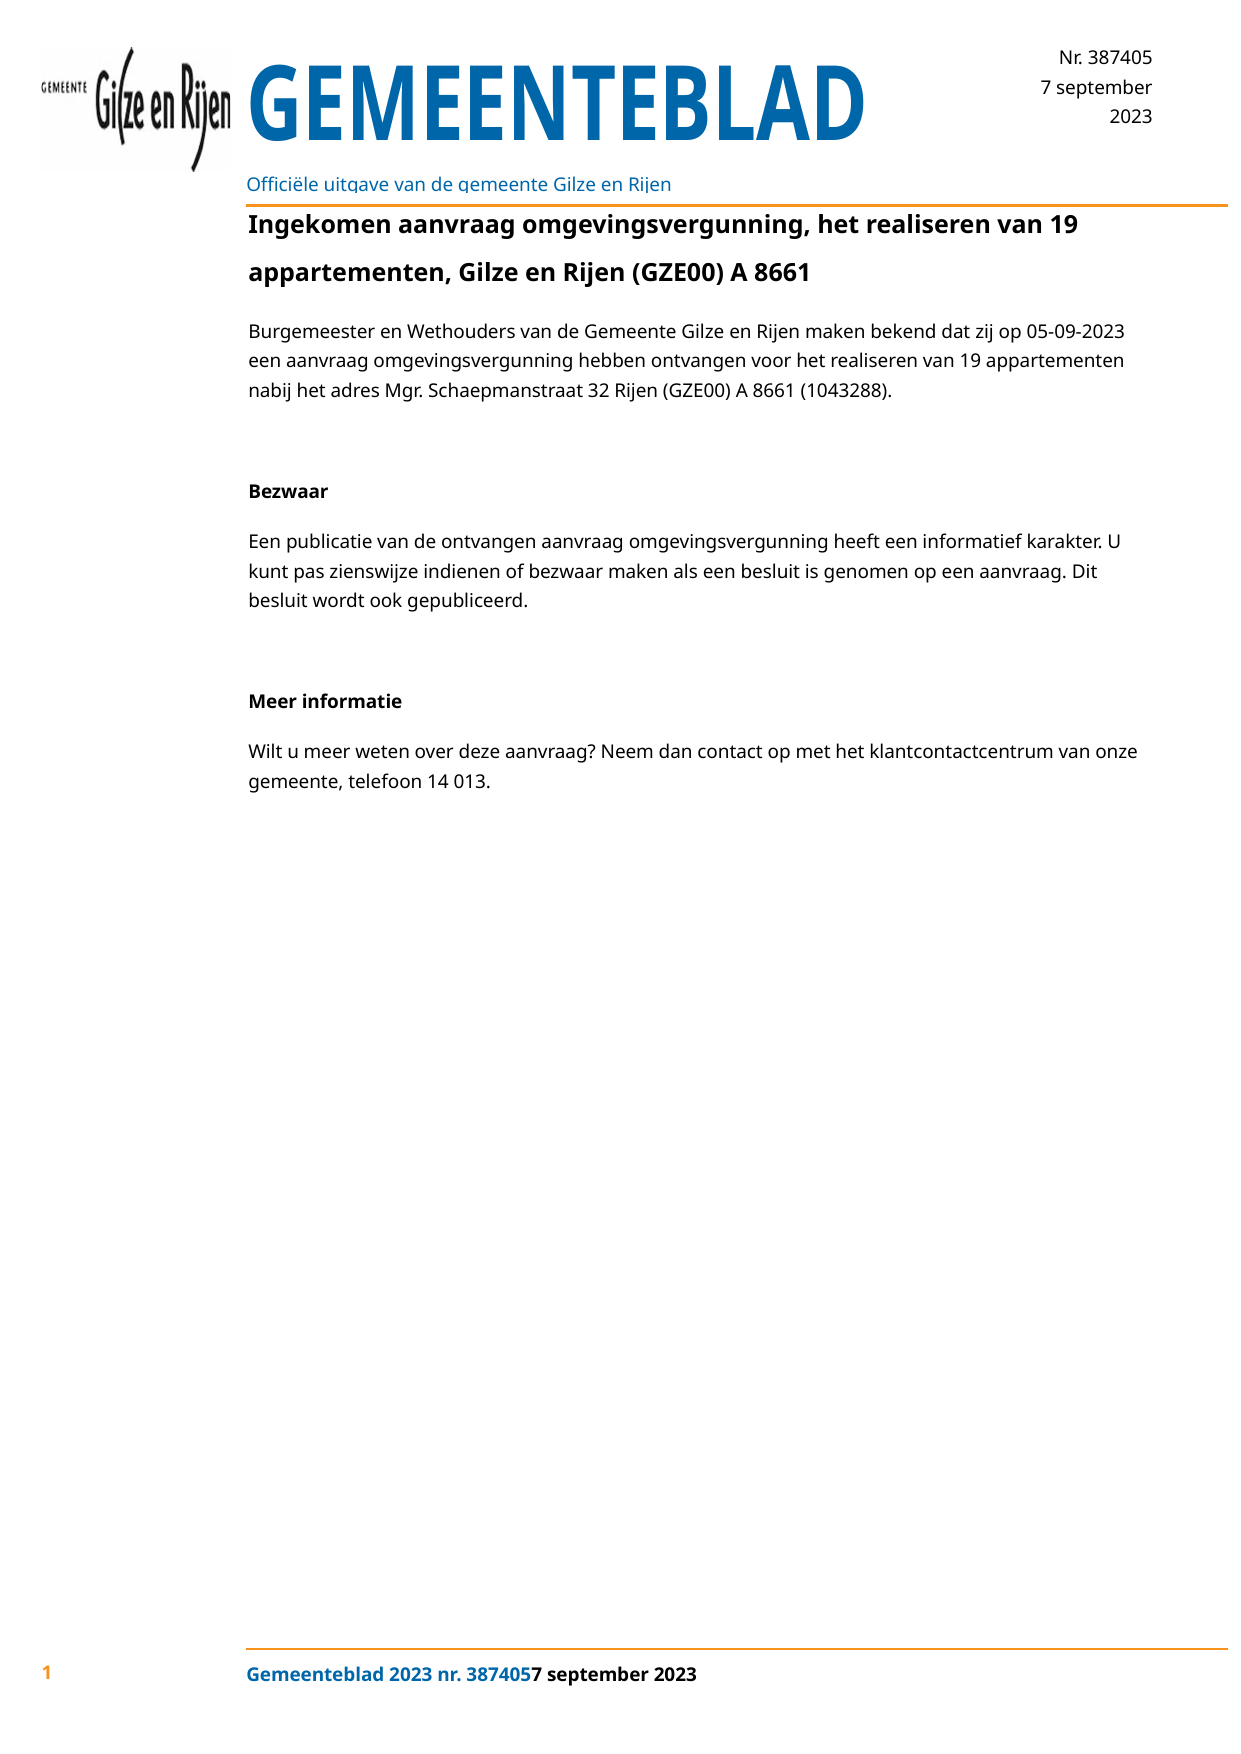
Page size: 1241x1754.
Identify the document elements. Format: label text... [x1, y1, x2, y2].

text Wilt u meer weten over deze aanvraag? Neem dan contact op met het klantcontactcentrum van onze gemeente, telefoon 14 013. [248, 739, 1152, 794]
text Burgemeester en Wethouders van de Gemeente Gilze en Rijen maken bekend dat zij op 05-09-2023 een aanvraag omgevingsvergunning hebben ontvangen voor het realiseren van 19 appartementen nabij het adres Mgr. Schaepmanstraat 32 Rijen (GZE00) A 8661 (1043288). [248, 318, 1152, 403]
text Bezwaar [248, 478, 1152, 504]
picture [41, 47, 231, 172]
text Een publicatie van de ontvangen aanvraag omgevingsvergunning heeft een informatief karakter. U kunt pas zienswijze indienen of bezwaar maken als een besluit is genomen op een aanvraag. Dit besluit wordt ook gepubliceerd. [248, 528, 1152, 613]
text Ingekomen aanvraag omgevingsvergunning, het realiseren van 19 appartementen, Gilze en Rijen (GZE00) A 8661 [248, 207, 1152, 288]
text Meer informatie [248, 688, 1152, 714]
